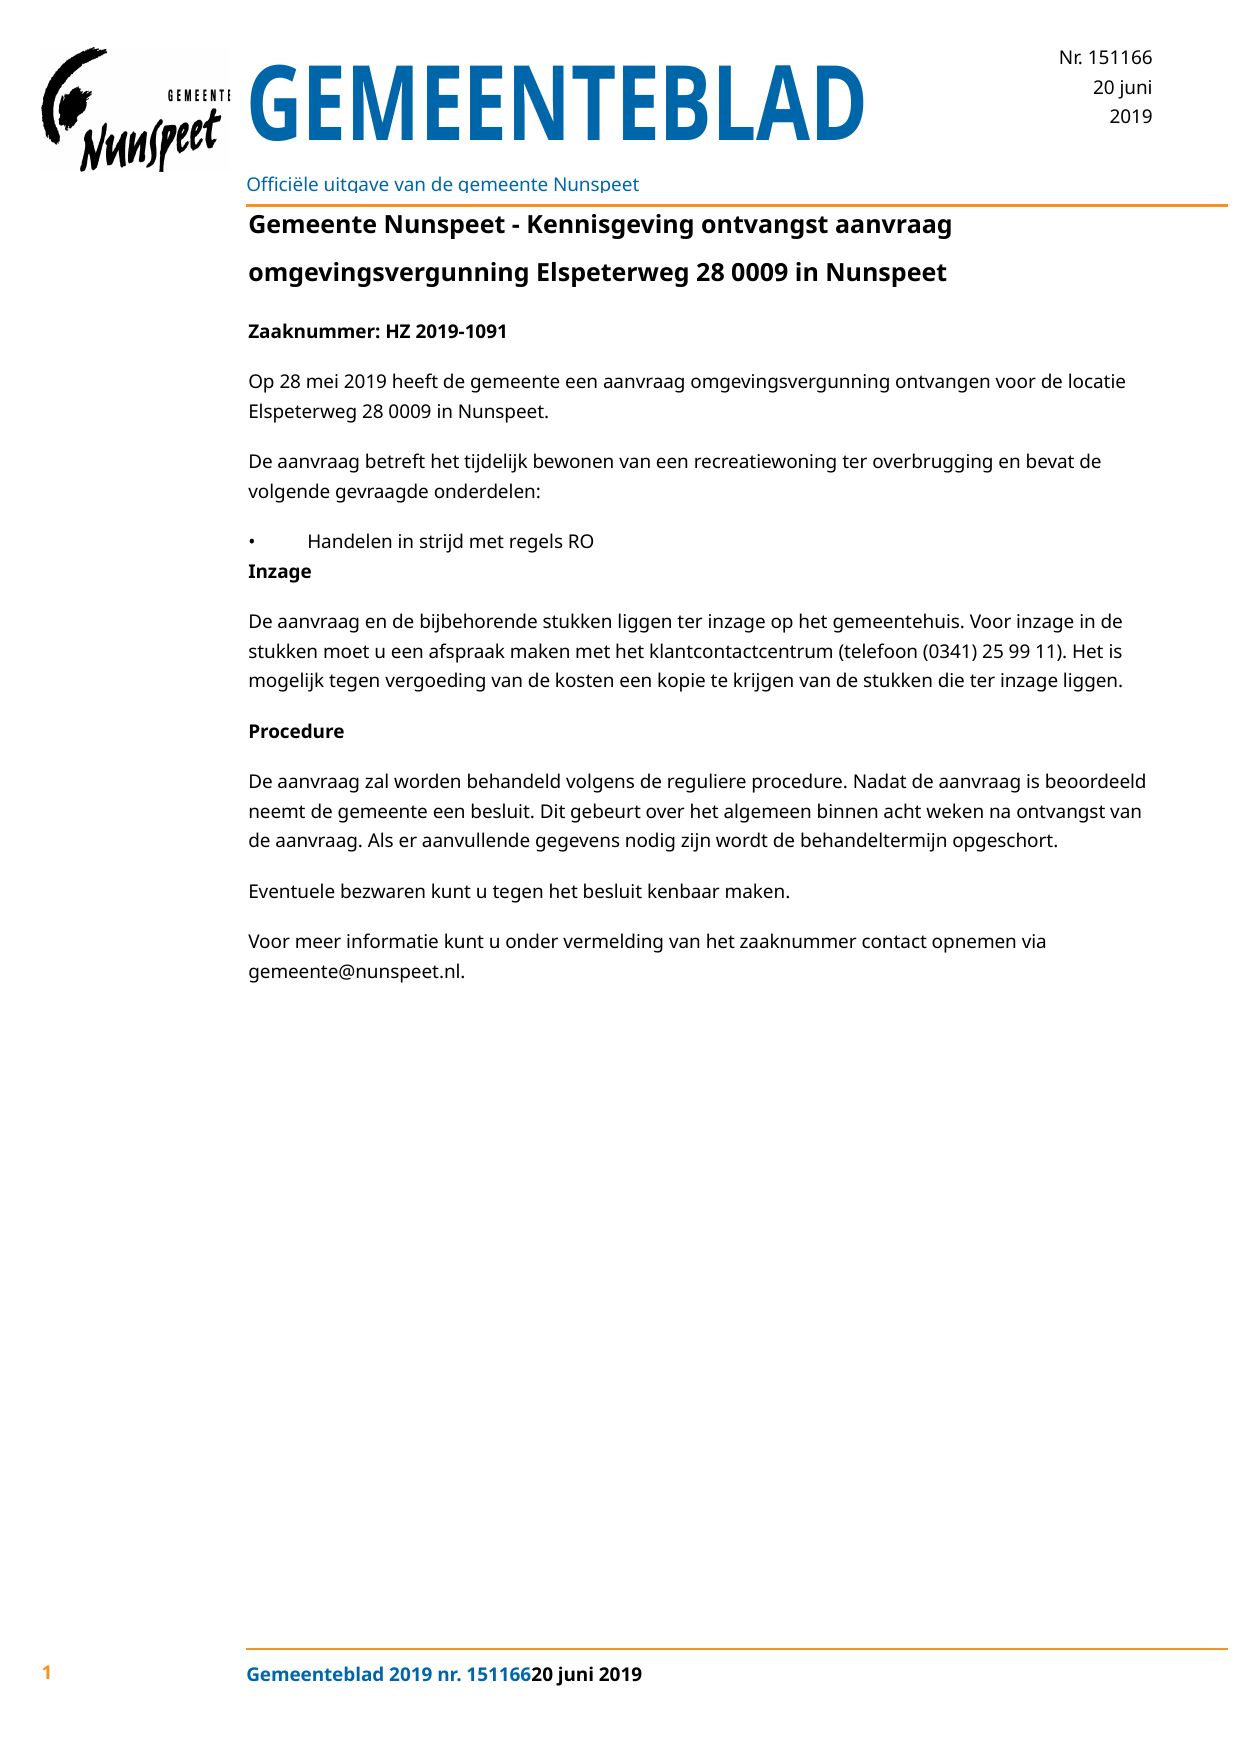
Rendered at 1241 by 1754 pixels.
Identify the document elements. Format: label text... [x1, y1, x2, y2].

picture [41, 47, 231, 172]
text De aanvraag zal worden behandeld volgens de reguliere procedure. Nadat de aanvraag is beoordeeld neemt de gemeente een besluit. Dit gebeurt over het algemeen binnen acht weken na ontvangst van de aanvraag. Als er aanvullende gegevens nodig zijn wordt de behandeltermijn opgeschort. [248, 768, 1152, 853]
text De aanvraag betreft het tijdelijk bewonen van een recreatiewoning ter overbrugging en bevat de volgende gevraagde onderdelen: [248, 448, 1152, 504]
text Eventuele bezwaren kunt u tegen het besluit kenbaar maken. [248, 878, 1152, 904]
text De aanvraag en de bijbehorende stukken liggen ter inzage op het gemeentehuis. Voor inzage in de stukken moet u een afspraak maken met het klantcontactcentrum (telefoon (0341) 25 99 11). Het is mogelijk tegen vergoeding van de kosten een kopie te krijgen van de stukken die ter inzage liggen. [248, 608, 1152, 693]
text Gemeente Nunspeet - Kennisgeving ontvangst aanvraag omgevingsvergunning Elspeterweg 28 0009 in Nunspeet [248, 207, 1152, 288]
list Handelen in strijd met regels RO [248, 528, 1152, 554]
text Op 28 mei 2019 heeft de gemeente een aanvraag omgevingsvergunning ontvangen voor de locatie Elspeterweg 28 0009 in Nunspeet. [248, 368, 1152, 424]
text Inzage [248, 558, 1152, 584]
text Procedure [248, 718, 1152, 744]
text Zaaknummer: HZ 2019-1091 [248, 318, 1152, 344]
text Voor meer informatie kunt u onder vermelding van het zaaknummer contact opnemen via gemeente@nunspeet.nl. [248, 928, 1152, 984]
